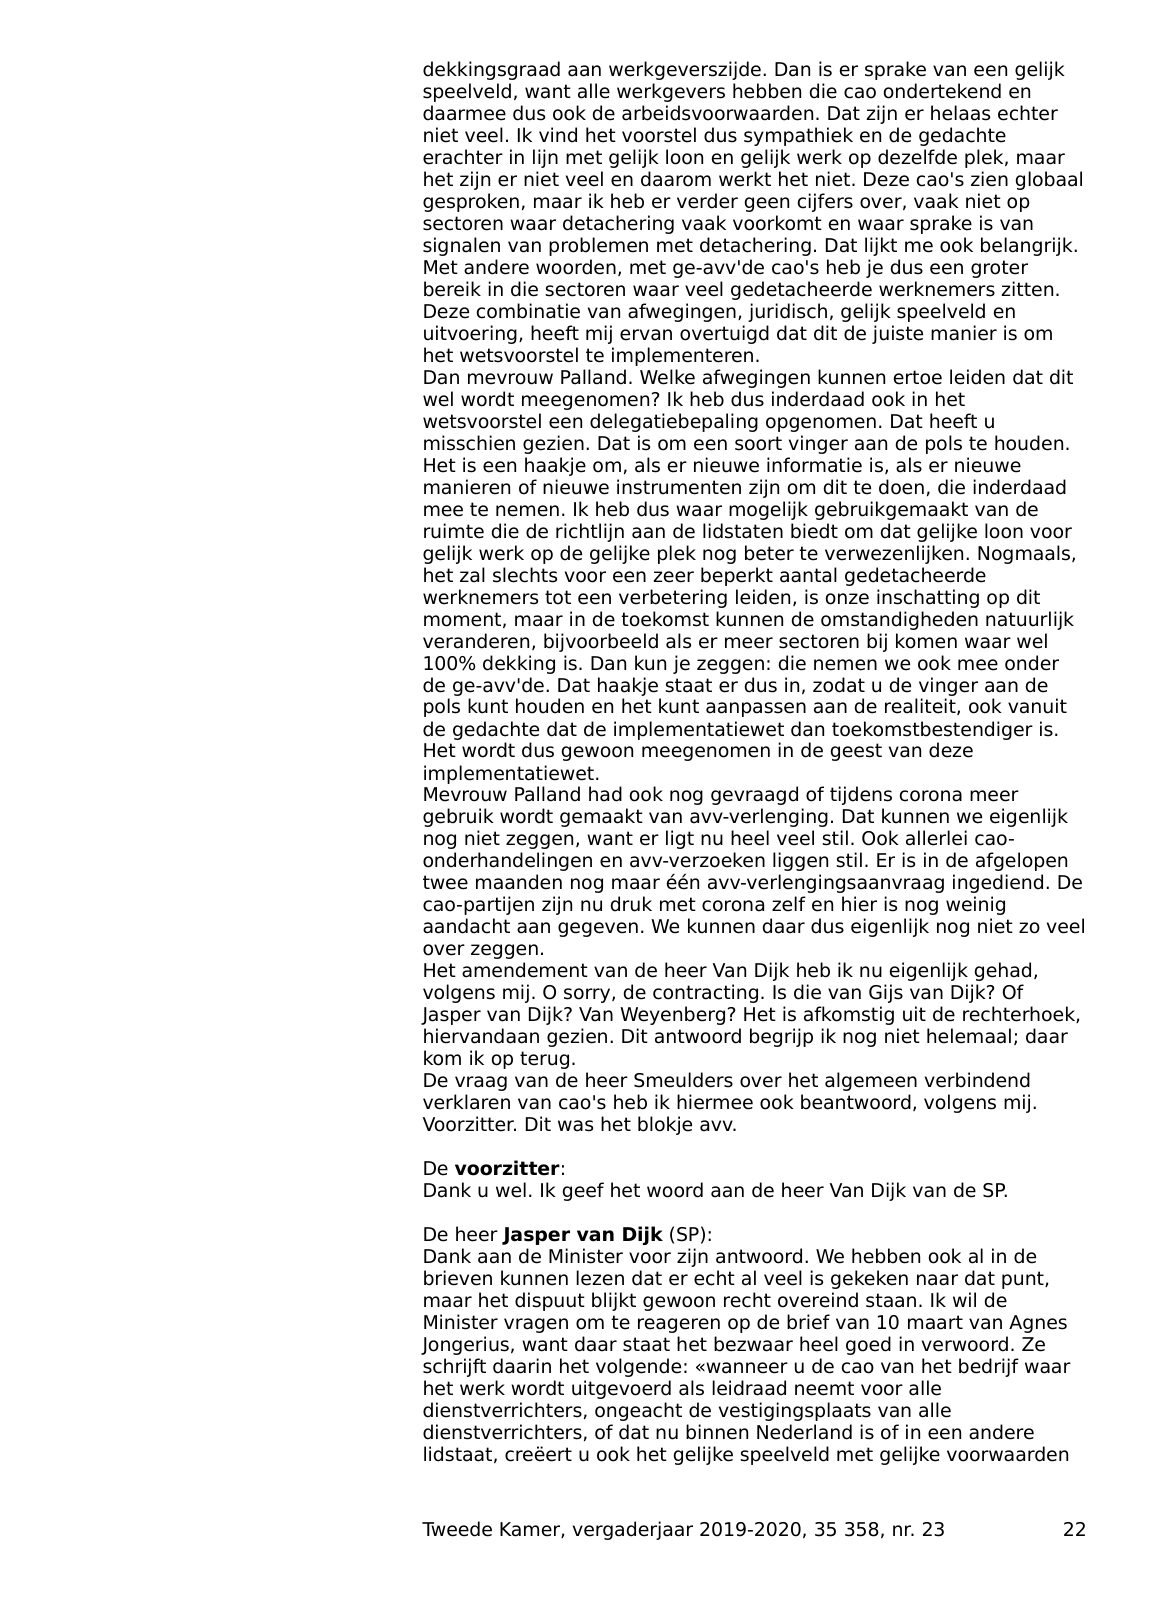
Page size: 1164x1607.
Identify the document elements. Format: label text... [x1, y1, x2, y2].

text Dan mevrouw Palland. Welke afwegingen kunnen ertoe leiden dat dit wel wordt meegenomen? Ik heb dus inderdaad ook in het wetsvoorstel een delegatiebepaling opgenomen. Dat heeft u misschien gezien. Dat is om een soort vinger aan de pols te houden. Het is een haakje om, als er nieuwe informatie is, als er nieuwe manieren of nieuwe instrumenten zijn om dit te doen, die inderdaad mee te nemen. Ik heb dus waar mogelijk gebruikgemaakt van de ruimte die de richtlijn aan de lidstaten biedt om dat gelijke loon voor gelijk werk op de gelijke plek nog beter te verwezenlijken. Nogmaals, het zal slechts voor een zeer beperkt aantal gedetacheerde werknemers tot een verbetering leiden, is onze inschatting op dit moment, maar in de toekomst kunnen de omstandigheden natuurlijk veranderen, bijvoorbeeld als er meer sectoren bij komen waar wel 100% dekking is. Dan kun je zeggen: die nemen we ook mee onder de ge-avv'de. Dat haakje staat er dus in, zodat u de vinger aan de pols kunt houden en het kunt aanpassen aan de realiteit, ook vanuit de gedachte dat de implementatiewet dan toekomstbestendiger is. Het wordt dus gewoon meegenomen in de geest van deze implementatiewet. [422, 367, 1087, 784]
text dekkingsgraad aan werkgeverszijde. Dan is er sprake van een gelijk speelveld, want alle werkgevers hebben die cao ondertekend en daarmee dus ook de arbeidsvoorwaarden. Dat zijn er helaas echter niet veel. Ik vind het voorstel dus sympathiek en de gedachte erachter in lijn met gelijk loon en gelijk werk op dezelfde plek, maar het zijn er niet veel en daarom werkt het niet. Deze cao's zien globaal gesproken, maar ik heb er verder geen cijfers over, vaak niet op sectoren waar detachering vaak voorkomt en waar sprake is van signalen van problemen met detachering. Dat lijkt me ook belangrijk. Met andere woorden, met ge-avv'de cao's heb je dus een groter bereik in die sectoren waar veel gedetacheerde werknemers zitten. Deze combinatie van afwegingen, juridisch, gelijk speelveld en uitvoering, heeft mij ervan overtuigd dat dit de juiste manier is om het wetsvoorstel te implementeren. [422, 59, 1087, 367]
text Dank aan de Minister voor zijn antwoord. We hebben ook al in de brieven kunnen lezen dat er echt al veel is gekeken naar dat punt, maar het dispuut blijkt gewoon recht overeind staan. Ik wil de Minister vragen om te reageren op de brief van 10 maart van Agnes Jongerius, want daar staat het bezwaar heel goed in verwoord. Ze schrijft daarin het volgende: «wanneer u de cao van het bedrijf waar het werk wordt uitgevoerd als leidraad neemt voor alle dienstverrichters, ongeacht de vestigingsplaats van alle dienstverrichters, of dat nu binnen Nederland is of in een andere lidstaat, creëert u ook het gelijke speelveld met gelijke voorwaarden [422, 1246, 1087, 1466]
text De vraag van de heer Smeulders over het algemeen verbindend verklaren van cao's heb ik hiermee ook beantwoord, volgens mij. [422, 1070, 1087, 1114]
text Dank u wel. Ik geef het woord aan de heer Van Dijk van de SP. [422, 1180, 1087, 1202]
text Mevrouw Palland had ook nog gevraagd of tijdens corona meer gebruik wordt gemaakt van avv-verlenging. Dat kunnen we eigenlijk nog niet zeggen, want er ligt nu heel veel stil. Ook allerlei cao-onderhandelingen en avv-verzoeken liggen stil. Er is in de afgelopen twee maanden nog maar één avv-verlengingsaanvraag ingediend. De cao-partijen zijn nu druk met corona zelf en hier is nog weinig aandacht aan gegeven. We kunnen daar dus eigenlijk nog niet zo veel over zeggen. [422, 784, 1087, 960]
text Voorzitter. Dit was het blokje avv. [422, 1114, 1087, 1136]
text De heer Jasper van Dijk (SP): [422, 1224, 1087, 1246]
text Het amendement van de heer Van Dijk heb ik nu eigenlijk gehad, volgens mij. O sorry, de contracting. Is die van Gijs van Dijk? Of Jasper van Dijk? Van Weyenberg? Het is afkomstig uit de rechterhoek, hiervandaan gezien. Dit antwoord begrijp ik nog niet helemaal; daar kom ik op terug. [422, 960, 1087, 1070]
text De voorzitter: [422, 1158, 1087, 1180]
